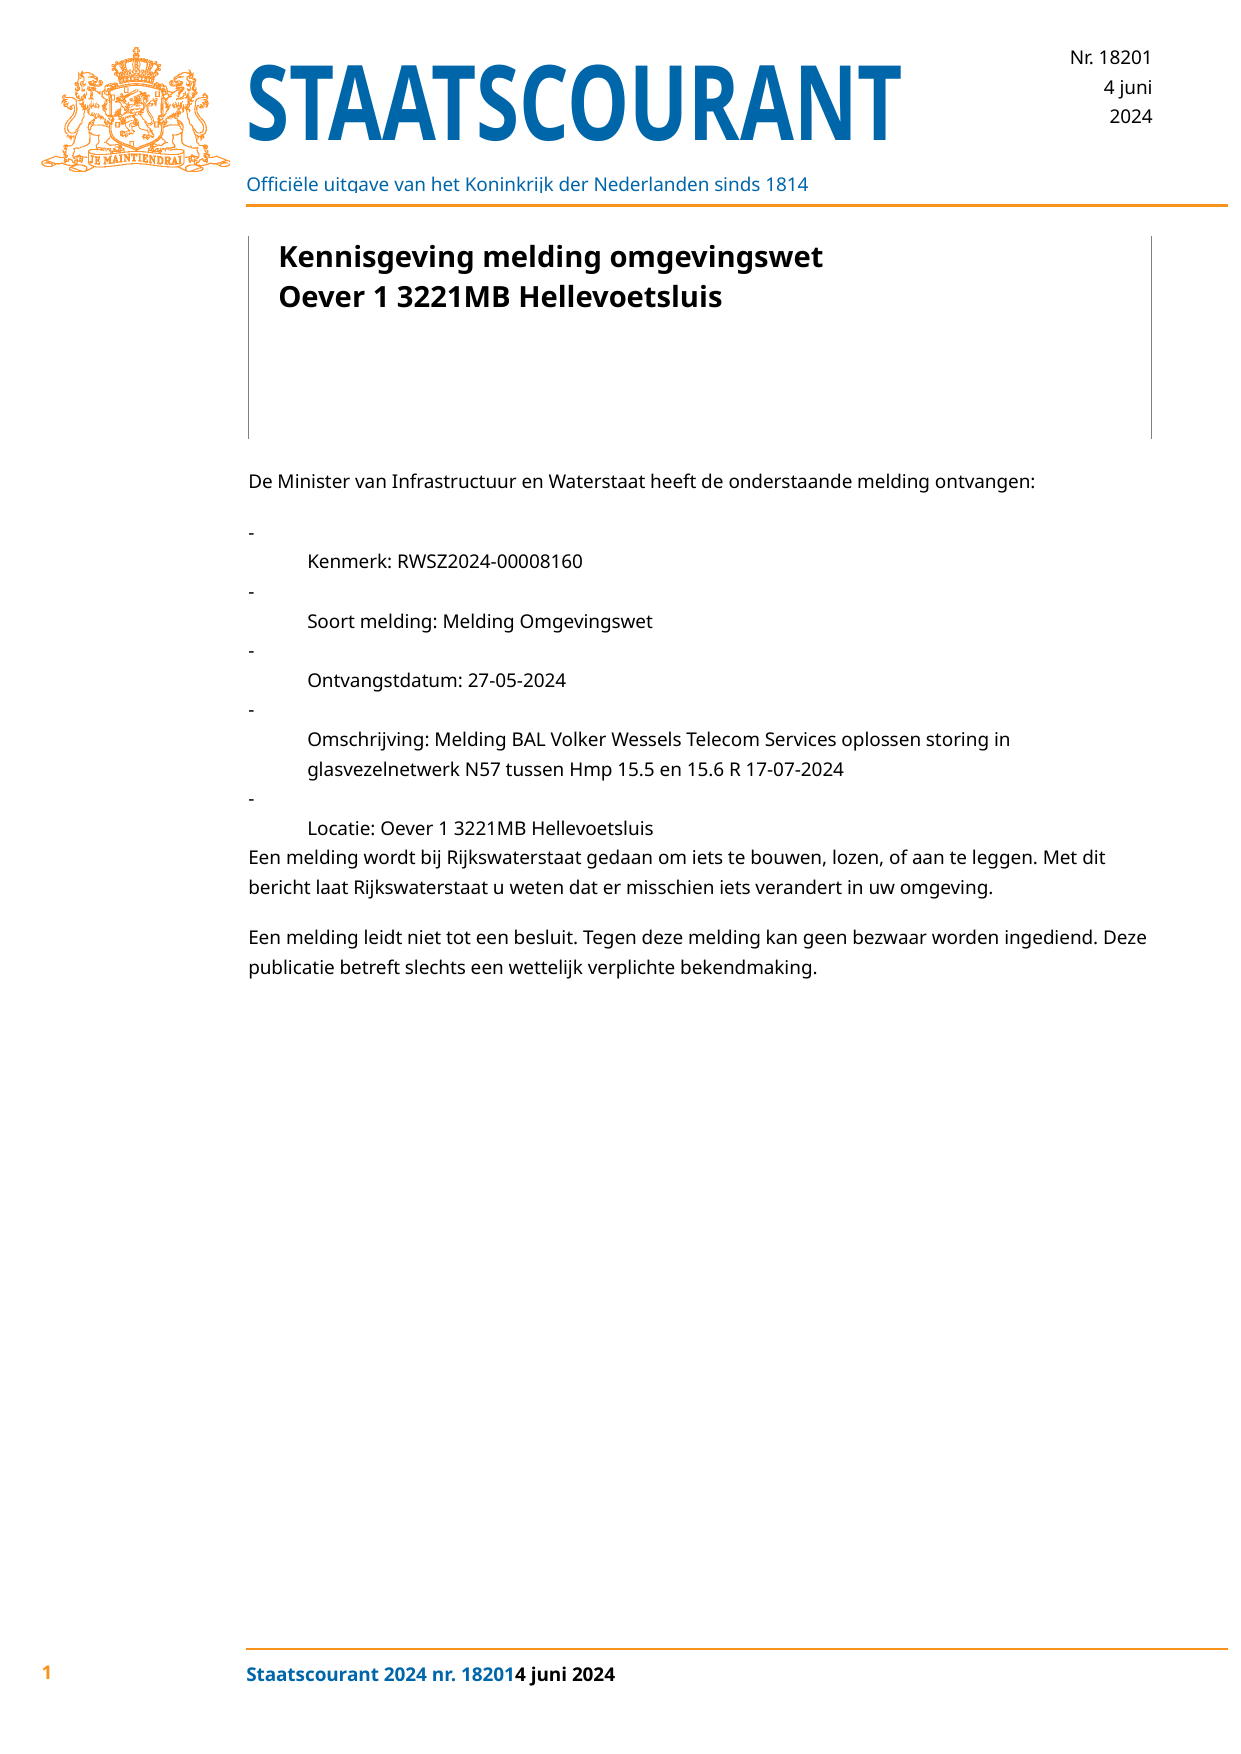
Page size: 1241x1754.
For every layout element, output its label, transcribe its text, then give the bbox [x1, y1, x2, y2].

text Een melding wordt bij Rijkswaterstaat gedaan om iets te bouwen, lozen, of aan te leggen. Met dit bericht laat Rijkswaterstaat u weten dat er misschien iets verandert in uw omgeving. [248, 844, 1152, 900]
table_header [850, 236, 912, 413]
list Kenmerk: RWSZ2024-00008160 [248, 549, 1152, 574]
text De Minister van Infrastructuur en Waterstaat heeft de onderstaande melding ontvangen: [248, 469, 1152, 494]
picture [41, 47, 231, 172]
table_header Kennisgeving melding omgevingswet Oever 1 3221MB Hellevoetsluis [249, 236, 850, 439]
table_header [1090, 236, 1151, 413]
text Een melding leidt niet tot een besluit. Tegen deze melding kan geen bezwaar worden ingediend. Deze publicatie betreft slechts een wettelijk verplichte bekendmaking. [248, 924, 1152, 980]
picture [912, 236, 1090, 414]
list Omschrijving: Melding BAL Volker Wessels Telecom Services oplossen storing in glasvezelnetwerk N57 tussen Hmp 15.5 en 15.6 R 17-07-2024 [248, 726, 1152, 781]
list Locatie: Oever 1 3221MB Hellevoetsluis [248, 815, 1152, 841]
table_header [850, 414, 1151, 439]
list Ontvangstdatum: 27-05-2024 [248, 667, 1152, 693]
list Soort melding: Melding Omgevingswet [248, 608, 1152, 633]
